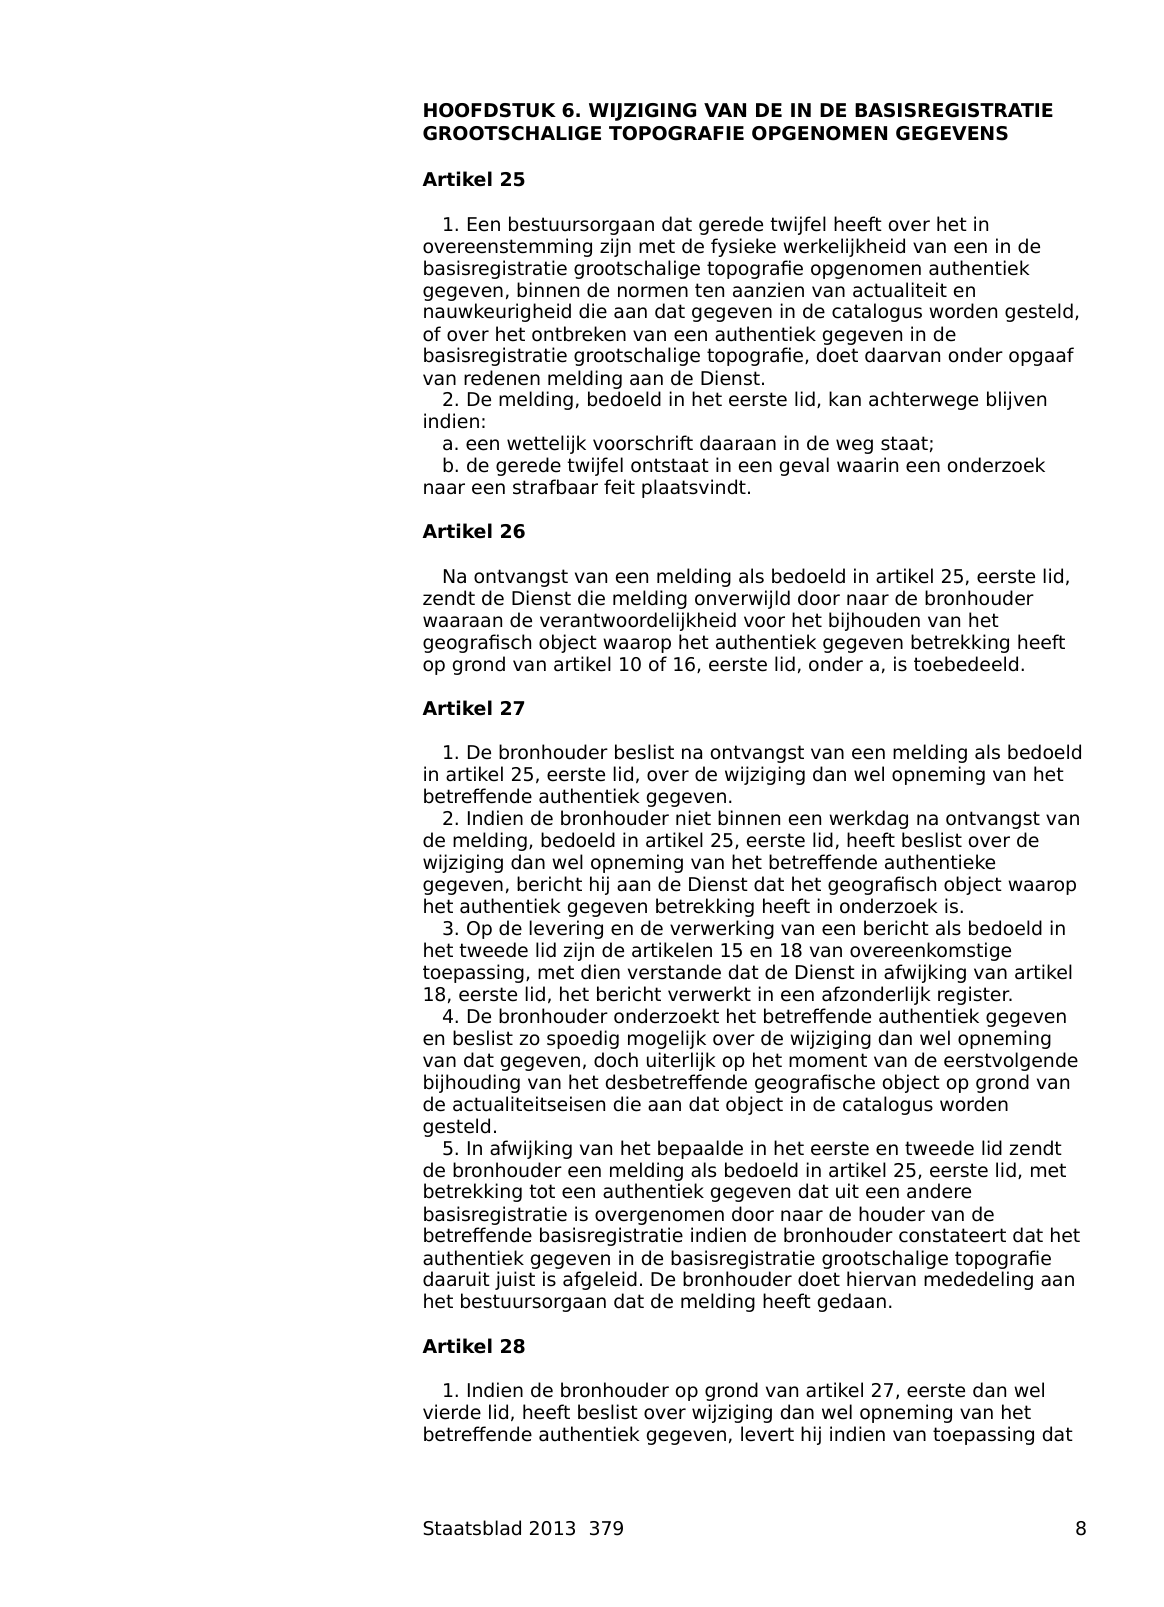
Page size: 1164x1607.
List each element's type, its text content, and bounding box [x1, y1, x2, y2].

text 1. Indien de bronhouder op grond van artikel 27, eerste dan wel vierde lid, heeft beslist over wijziging dan wel opneming van het betreffende authentiek gegeven, levert hij indien van toepassing dat [422, 1380, 1087, 1446]
text 4. De bronhouder onderzoekt het betreffende authentiek gegeven en beslist zo spoedig mogelijk over de wijziging dan wel opneming van dat gegeven, doch uiterlijk op het moment van de eerstvolgende bijhouding van het desbetreffende geografische object op grond van de actualiteitseisen die aan dat object in de catalogus worden gesteld. [422, 1006, 1087, 1137]
text 5. In afwijking van het bepaalde in het eerste en tweede lid zendt de bronhouder een melding als bedoeld in artikel 25, eerste lid, met betrekking tot een authentiek gegeven dat uit een andere basisregistratie is overgenomen door naar de houder van de betreffende basisregistratie indien de bronhouder constateert dat het authentiek gegeven in de basisregistratie grootschalige topografie daaruit juist is afgeleid. De bronhouder doet hiervan mededeling aan het bestuursorgaan dat de melding heeft gedaan. [422, 1137, 1087, 1313]
text a. een wettelijk voorschrift daaraan in de weg staat; [422, 433, 1087, 455]
subtitle Artikel 26 [422, 521, 1087, 543]
text 1. Een bestuursorgaan dat gerede twijfel heeft over het in overeenstemming zijn met de fysieke werkelijkheid van een in de basisregistratie grootschalige topografie opgenomen authentiek gegeven, binnen de normen ten aanzien van actualiteit en nauwkeurigheid die aan dat gegeven in de catalogus worden gesteld, of over het ontbreken van een authentiek gegeven in de basisregistratie grootschalige topografie, doet daarvan onder opgaaf van redenen melding aan de Dienst. [422, 213, 1087, 389]
text 2. Indien de bronhouder niet binnen een werkdag na ontvangst van de melding, bedoeld in artikel 25, eerste lid, heeft beslist over de wijziging dan wel opneming van het betreffende authentieke gegeven, bericht hij aan de Dienst dat het geografisch object waarop het authentiek gegeven betrekking heeft in onderzoek is. [422, 808, 1087, 918]
subtitle HOOFDSTUK 6. WIJZIGING VAN DE IN DE BASISREGISTRATIE GROOTSCHALIGE TOPOGRAFIE OPGENOMEN GEGEVENS [422, 100, 1087, 144]
text 2. De melding, bedoeld in het eerste lid, kan achterwege blijven indien: [422, 389, 1087, 433]
text b. de gerede twijfel ontstaat in een geval waarin een onderzoek naar een strafbaar feit plaatsvindt. [422, 455, 1087, 499]
text 3. Op de levering en de verwerking van een bericht als bedoeld in het tweede lid zijn de artikelen 15 en 18 van overeenkomstige toepassing, met dien verstande dat de Dienst in afwijking van artikel 18, eerste lid, het bericht verwerkt in een afzonderlijk register. [422, 918, 1087, 1006]
text Na ontvangst van een melding als bedoeld in artikel 25, eerste lid, zendt de Dienst die melding onverwijld door naar de bronhouder waaraan de verantwoordelijkheid voor het bijhouden van het geografisch object waarop het authentiek gegeven betrekking heeft op grond van artikel 10 of 16, eerste lid, onder a, is toebedeeld. [422, 566, 1087, 676]
subtitle Artikel 25 [422, 169, 1087, 191]
subtitle Artikel 28 [422, 1336, 1087, 1357]
text 1. De bronhouder beslist na ontvangst van een melding als bedoeld in artikel 25, eerste lid, over de wijziging dan wel opneming van het betreffende authentiek gegeven. [422, 742, 1087, 808]
subtitle Artikel 27 [422, 698, 1087, 720]
